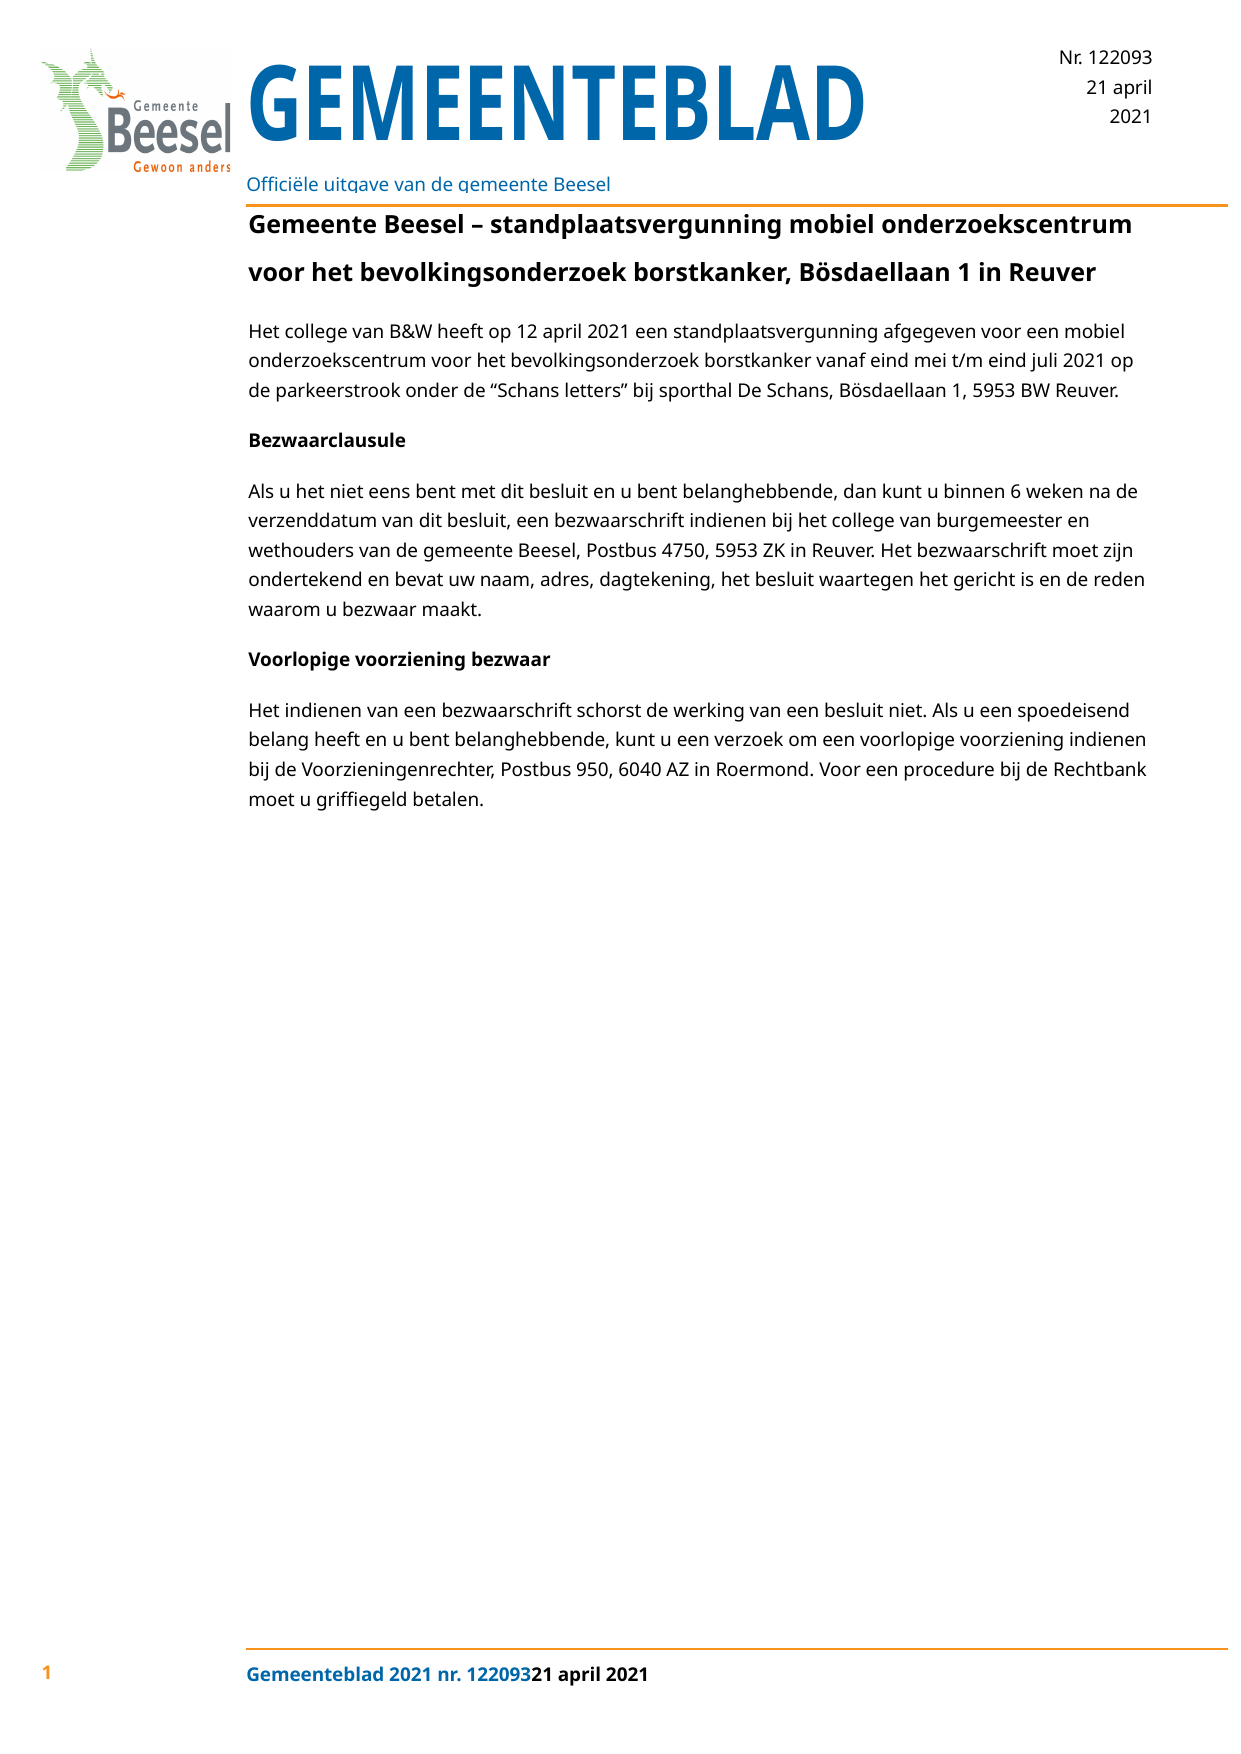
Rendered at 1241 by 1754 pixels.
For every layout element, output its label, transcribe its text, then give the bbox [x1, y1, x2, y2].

picture [41, 47, 231, 172]
text Bezwaarclausule [248, 427, 1152, 453]
text Gemeente Beesel – standplaatsvergunning mobiel onderzoekscentrum voor het bevolkingsonderzoek borstkanker, Bösdaellaan 1 in Reuver [248, 207, 1152, 288]
text Het college van B&W heeft op 12 april 2021 een standplaatsvergunning afgegeven voor een mobiel onderzoekscentrum voor het bevolkingsonderzoek borstkanker vanaf eind mei t/m eind juli 2021 op de parkeerstrook onder de “Schans letters” bij sporthal De Schans, Bösdaellaan 1, 5953 BW Reuver. [248, 318, 1152, 403]
text Als u het niet eens bent met dit besluit en u bent belanghebbende, dan kunt u binnen 6 weken na de verzenddatum van dit besluit, een bezwaarschrift indienen bij het college van burgemeester en wethouders van de gemeente Beesel, Postbus 4750, 5953 ZK in Reuver. Het bezwaarschrift moet zijn ondertekend en bevat uw naam, adres, dagtekening, het besluit waartegen het gericht is en de reden waarom u bezwaar maakt. [248, 478, 1152, 622]
text Voorlopige voorziening bezwaar [248, 647, 1152, 672]
text Het indienen van een bezwaarschrift schorst de werking van een besluit niet. Als u een spoedeisend belang heeft en u bent belanghebbende, kunt u een verzoek om een voorlopige voorziening indienen bij de Voorzieningenrechter, Postbus 950, 6040 AZ in Roermond. Voor een procedure bij de Rechtbank moet u griffiegeld betalen. [248, 697, 1152, 812]
